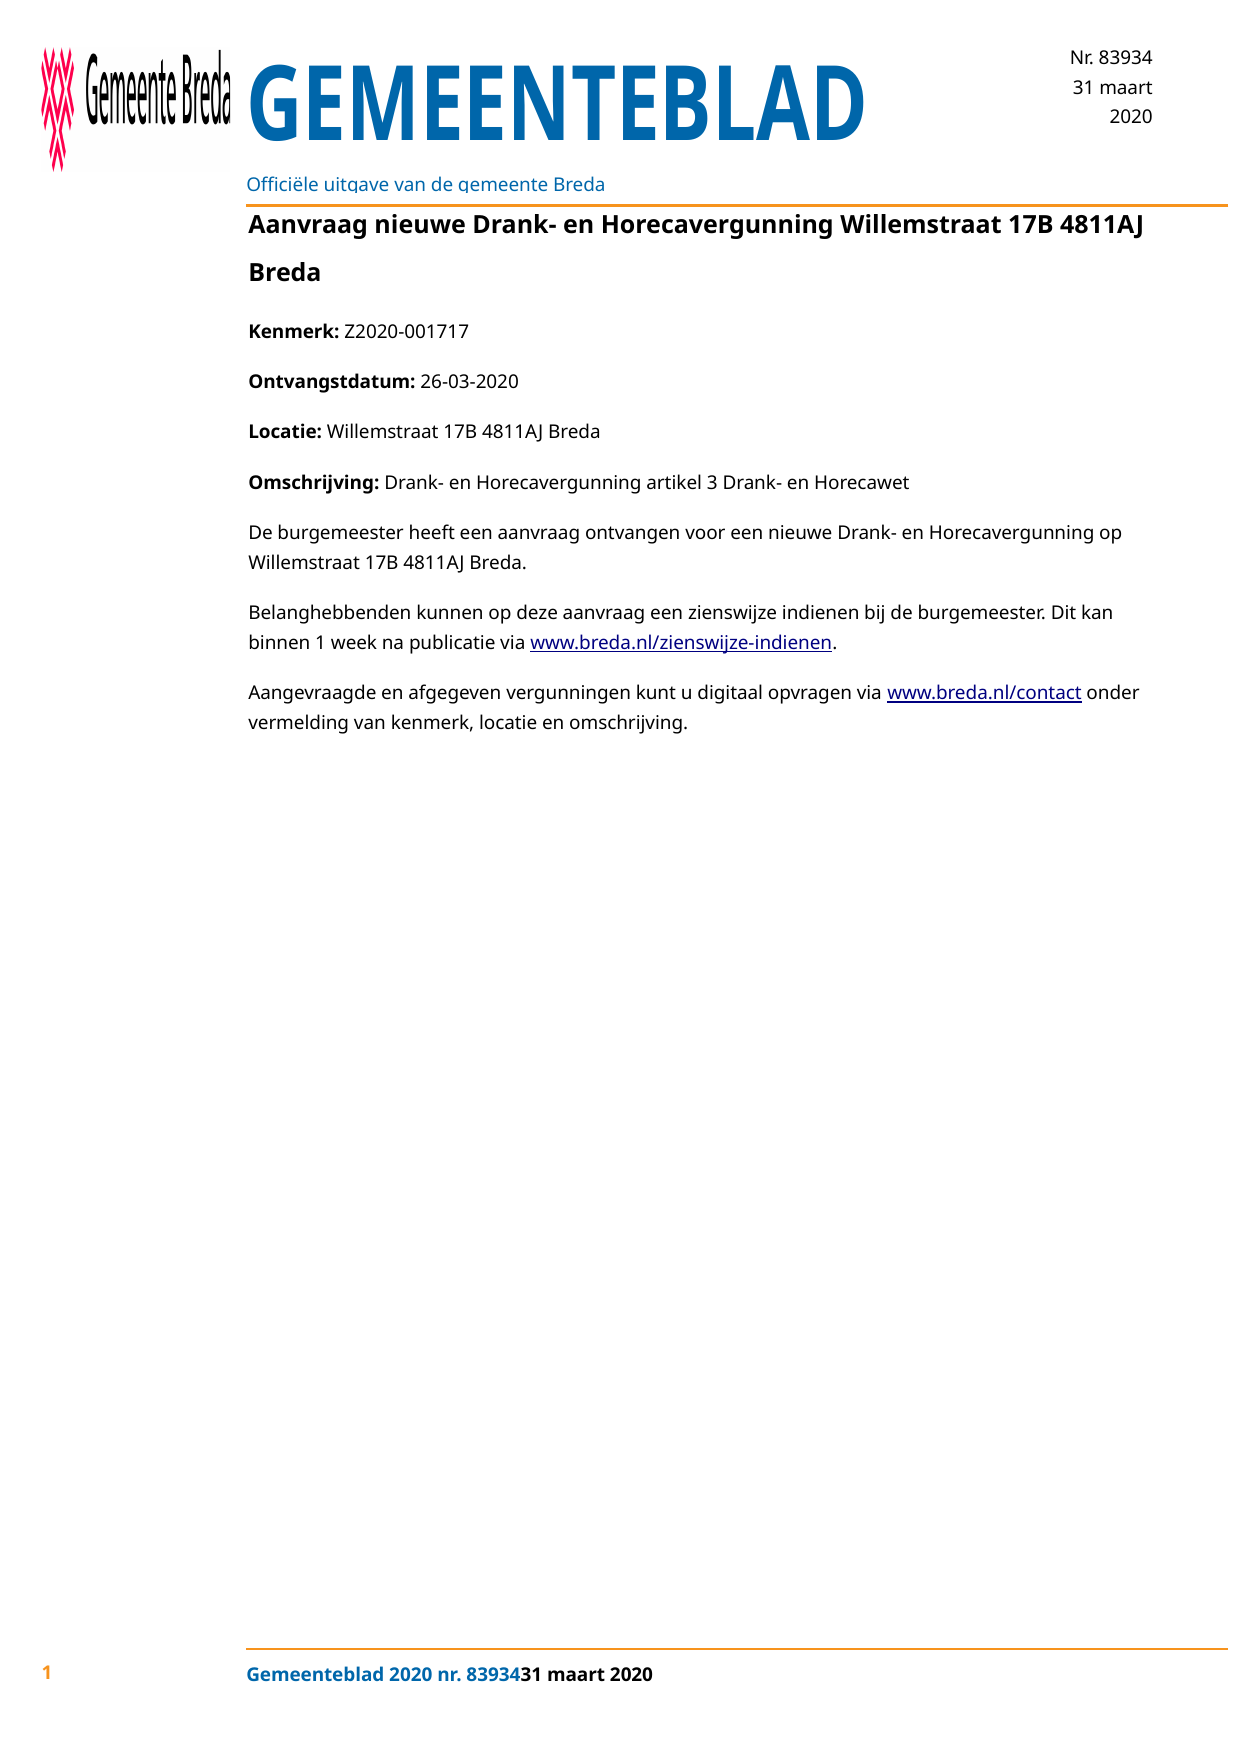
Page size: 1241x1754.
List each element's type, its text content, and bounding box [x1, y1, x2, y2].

text Locatie: Willemstraat 17B 4811AJ Breda [248, 419, 1152, 444]
text Ontvangstdatum: 26-03-2020 [248, 368, 1152, 394]
text Aangevraagde en afgegeven vergunningen kunt u digitaal opvragen via www.breda.nl/contact onder vermelding van kenmerk, locatie en omschrijving. [248, 679, 1152, 735]
text De burgemeester heeft een aanvraag ontvangen voor een nieuwe Drank- en Horecavergunning op Willemstraat 17B 4811AJ Breda. [248, 519, 1152, 575]
text Aanvraag nieuwe Drank- en Horecavergunning Willemstraat 17B 4811AJ Breda [248, 207, 1152, 288]
text Omschrijving: Drank- en Horecavergunning artikel 3 Drank- en Horecawet [248, 469, 1152, 495]
text Belanghebbenden kunnen op deze aanvraag een zienswijze indienen bij de burgemeester. Dit kan binnen 1 week na publicatie via www.breda.nl/zienswijze-indienen. [248, 599, 1152, 655]
text Kenmerk: Z2020-001717 [248, 318, 1152, 344]
picture [41, 47, 231, 172]
